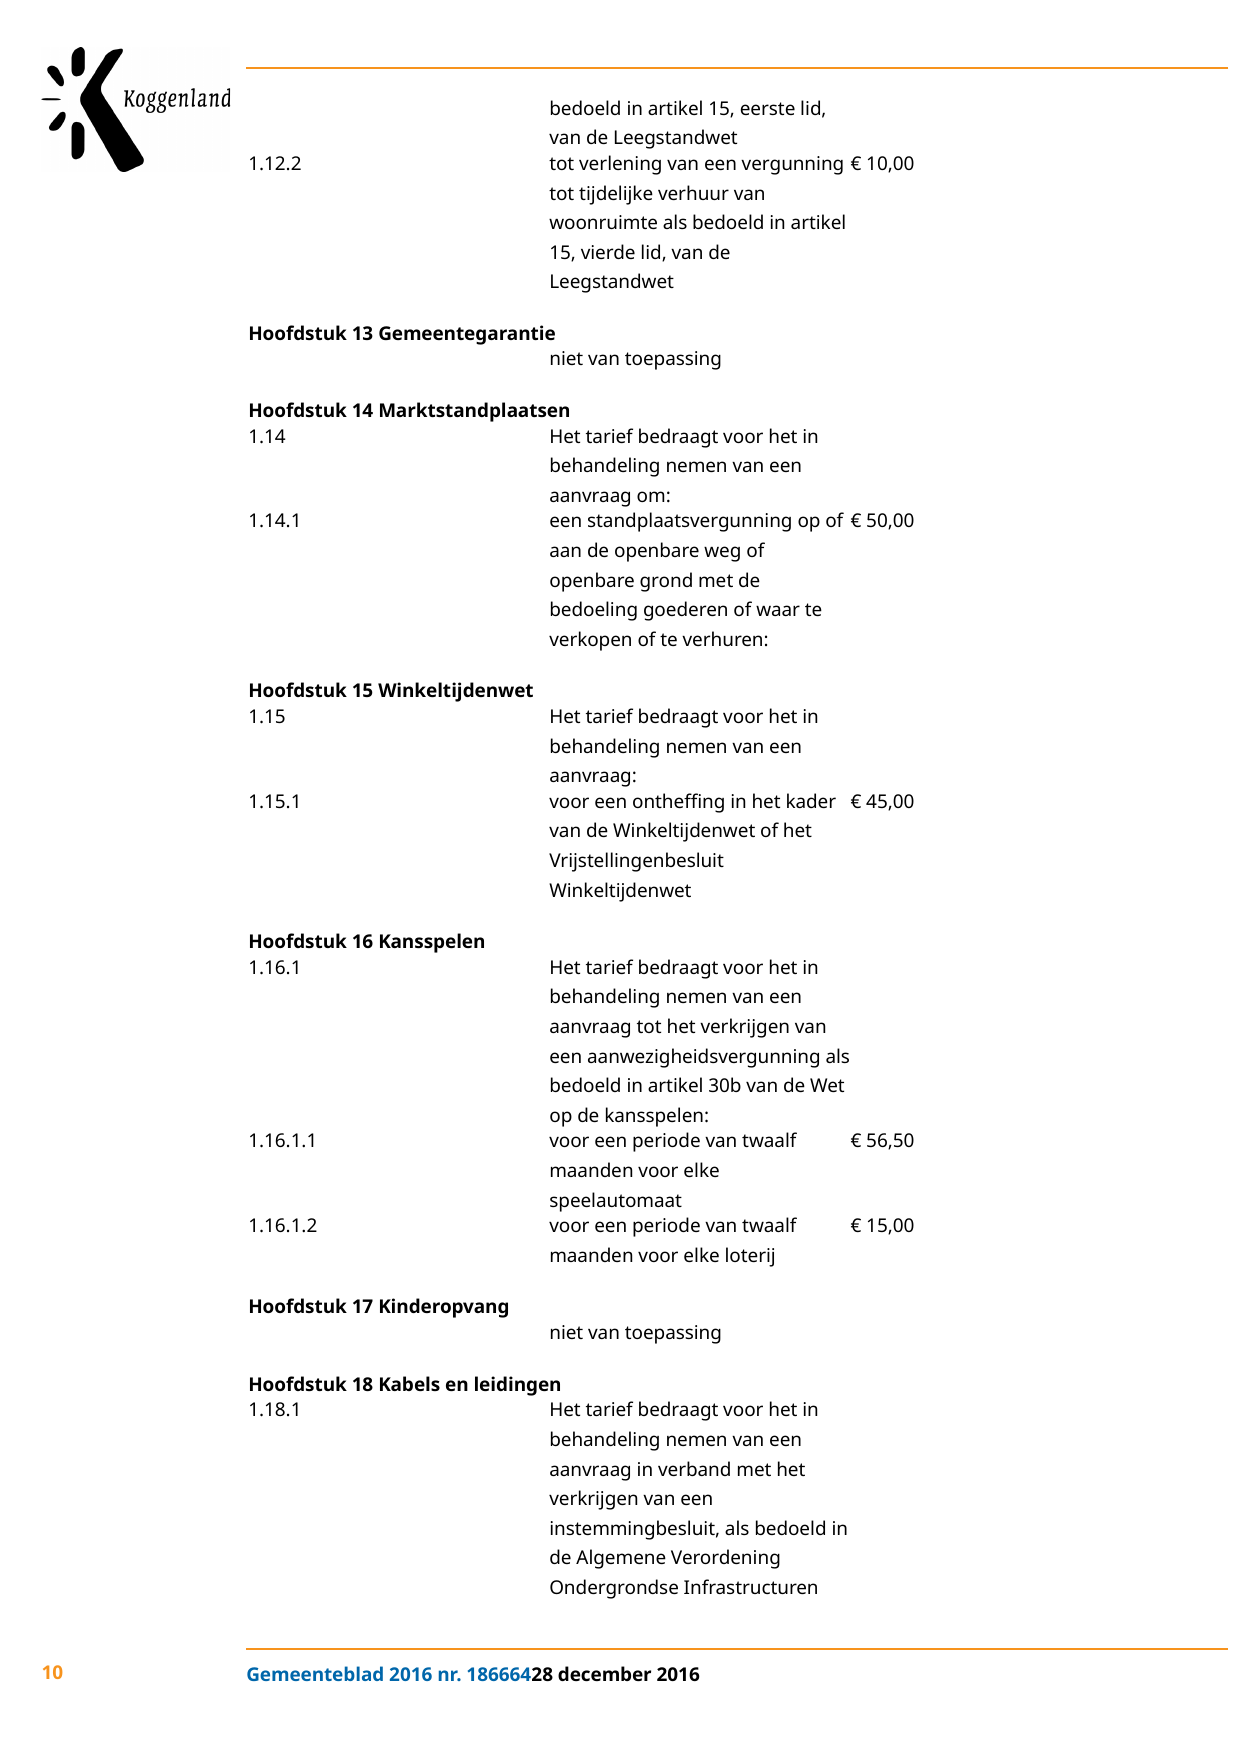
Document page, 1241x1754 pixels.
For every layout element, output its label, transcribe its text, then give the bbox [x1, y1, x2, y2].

table_cell [549, 652, 850, 677]
table_cell [248, 294, 549, 320]
table_cell 1.14 [248, 423, 549, 508]
table_cell niet van toepassing [549, 346, 850, 371]
table_cell 1.12.2 [248, 150, 549, 294]
table_cell Hoofdstuk 14 Marktstandplaatsen [248, 397, 850, 423]
table_cell 1.15 [248, 703, 549, 788]
table_cell [850, 1319, 1152, 1345]
table_cell tot verlening van een vergunning tot tijdelijke verhuur van woonruimte als bedoeld in artikel 15, vierde lid, van de Leegstandwet [549, 150, 850, 294]
table_cell [850, 423, 1152, 508]
table_cell Hoofdstuk 15 Winkeltijdenwet [248, 678, 850, 703]
table_cell voor een ontheffing in het kader van de Winkeltijdenwet of het Vrijstellingenbesluit Winkeltijdenwet [549, 788, 850, 903]
table_cell € 50,00 [850, 508, 1152, 652]
table_cell 1.14.1 [248, 508, 549, 652]
table_cell [549, 903, 850, 928]
table_cell voor een periode van twaalf maanden voor elke speelautomaat [549, 1128, 850, 1213]
table_cell bedoeld in artikel 15, eerste lid, van de Leegstandwet [549, 95, 850, 150]
table_cell [248, 346, 549, 371]
table_cell [248, 1268, 549, 1294]
table_cell € 56,50 [850, 1128, 1152, 1213]
table_cell [248, 95, 549, 150]
table_cell [549, 1268, 850, 1294]
table_cell [850, 903, 1152, 928]
table_cell een standplaatsvergunning op of aan de openbare weg of openbare grond met de bedoeling goederen of waar te verkopen of te verhuren: [549, 508, 850, 652]
table_cell Het tarief bedraagt voor het in behandeling nemen van een aanvraag tot het verkrijgen van een aanwezigheidsvergunning als bedoeld in artikel 30b van de Wet op de kansspelen: [549, 954, 850, 1128]
table_cell voor een periode van twaalf maanden voor elke loterij [549, 1213, 850, 1268]
table_cell Het tarief bedraagt voor het in behandeling nemen van een aanvraag: [549, 703, 850, 788]
table_cell Het tarief bedraagt voor het in behandeling nemen van een aanvraag om: [549, 423, 850, 508]
table_cell € 45,00 [850, 788, 1152, 903]
table_cell [850, 1268, 1152, 1294]
table_cell [850, 954, 1152, 1128]
table_cell € 15,00 [850, 1213, 1152, 1268]
table_cell [248, 652, 549, 677]
table_cell [248, 371, 549, 397]
table_cell niet van toepassing [549, 1319, 850, 1345]
table_cell [850, 294, 1152, 320]
table_cell [549, 1345, 850, 1371]
table_cell 1.16.1.1 [248, 1128, 549, 1213]
table_cell € 10,00 [850, 150, 1152, 294]
table_cell 1.18.1 [248, 1397, 549, 1600]
table_cell [850, 346, 1152, 371]
table_cell Hoofdstuk 16 Kansspelen [248, 928, 850, 954]
table_cell 1.15.1 [248, 788, 549, 903]
table_cell [549, 294, 850, 320]
table_cell [850, 1397, 1152, 1600]
table_cell [850, 1345, 1152, 1371]
table_cell [549, 371, 850, 397]
table_cell [248, 1345, 549, 1371]
picture [41, 47, 231, 172]
table_cell [850, 371, 1152, 397]
table_cell [850, 95, 1152, 150]
table_cell [248, 1319, 549, 1345]
table_cell [850, 652, 1152, 677]
table_cell Hoofdstuk 18 Kabels en leidingen [248, 1371, 850, 1397]
table_cell [248, 903, 549, 928]
table_cell Het tarief bedraagt voor het in behandeling nemen van een aanvraag in verband met het verkrijgen van een instemmingbesluit, als bedoeld in de Algemene Verordening Ondergrondse Infrastructuren [549, 1397, 850, 1600]
table_cell 1.16.1.2 [248, 1213, 549, 1268]
table_cell Hoofdstuk 17 Kinderopvang [248, 1294, 850, 1319]
table_cell [850, 703, 1152, 788]
table_cell 1.16.1 [248, 954, 549, 1128]
table_cell Hoofdstuk 13 Gemeentegarantie [248, 320, 850, 346]
